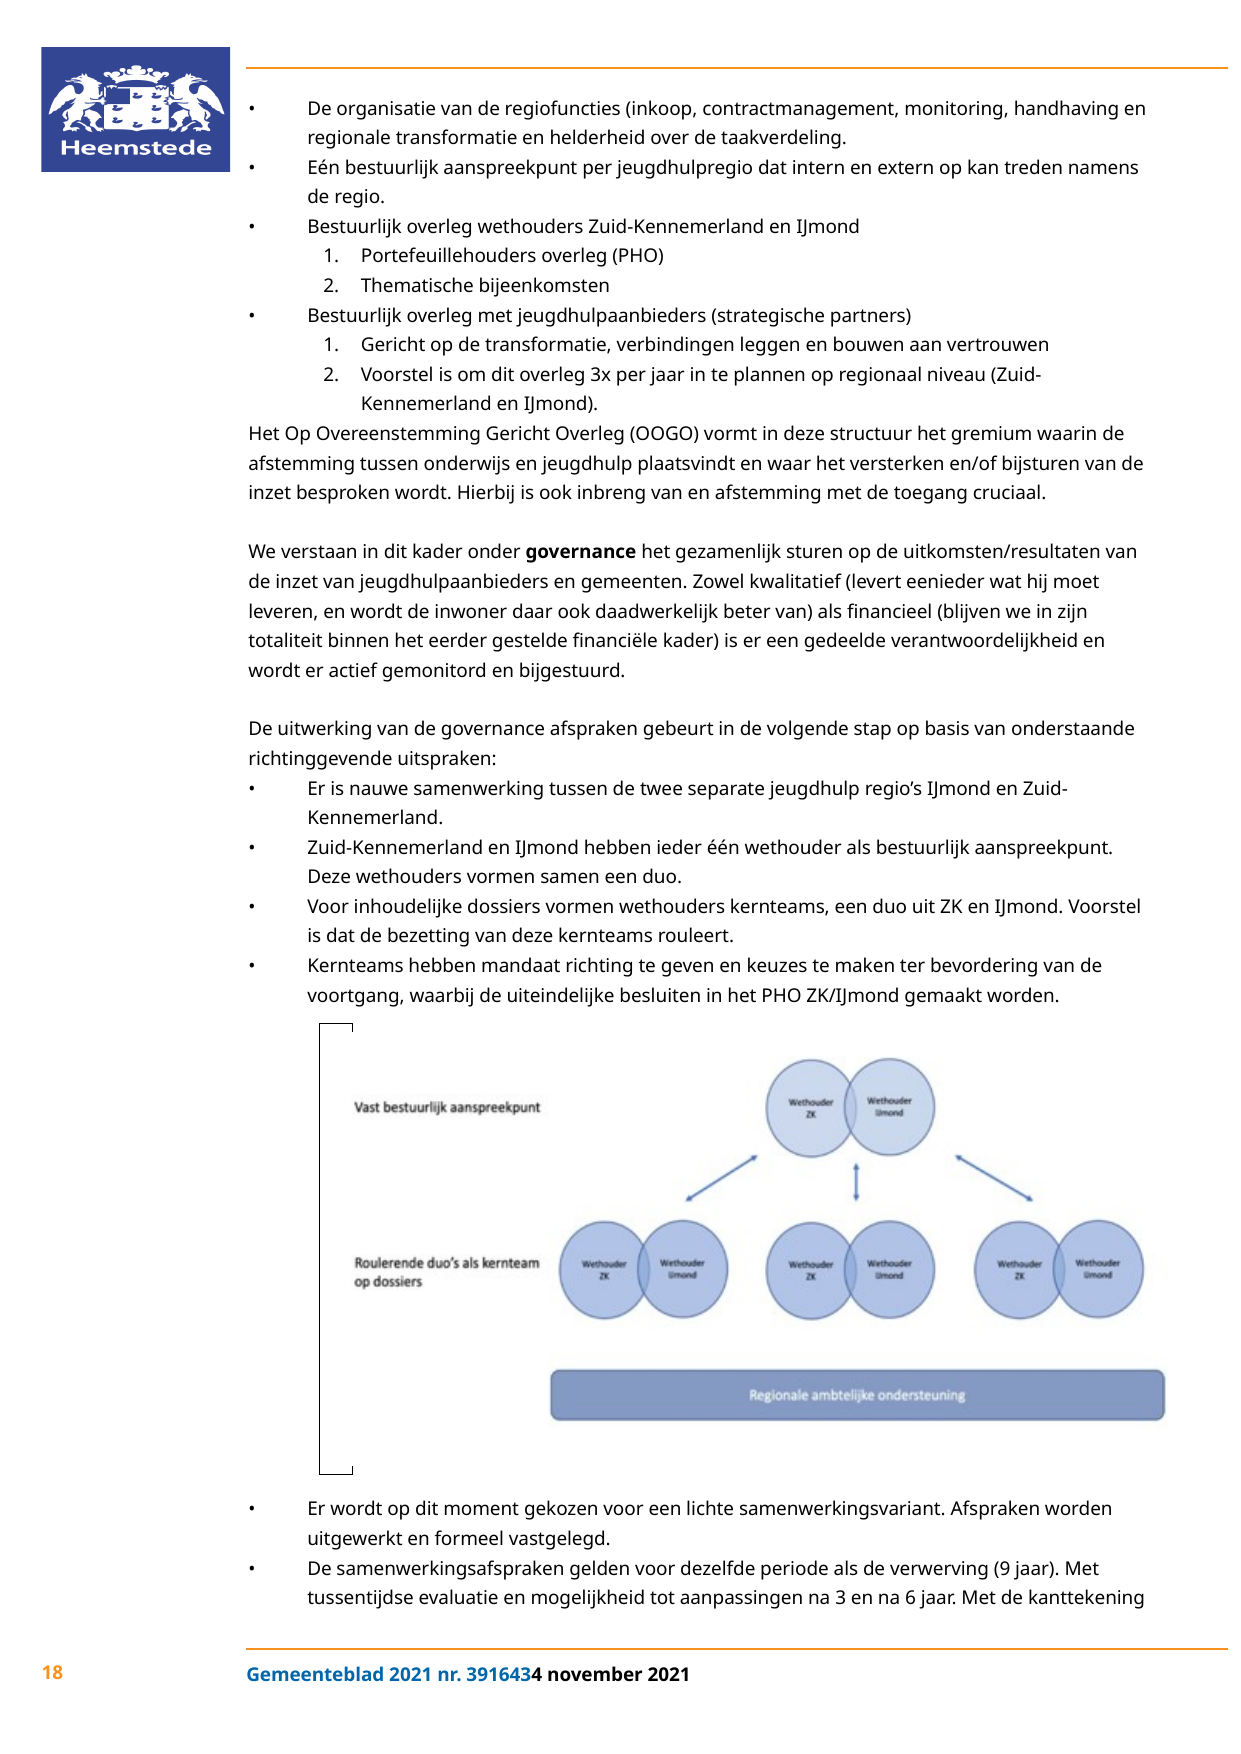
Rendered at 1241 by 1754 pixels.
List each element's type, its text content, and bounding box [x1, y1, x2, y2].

list De samenwerkingsafspraken gelden voor dezelfde periode als de verwerving (9 jaar). Met tussentijdse evaluatie en mogelijkheid tot aanpassingen na 3 en na 6 jaar. Met de kanttekening [248, 1555, 1152, 1610]
list Bestuurlijk overleg wethouders Zuid-Kennemerland en IJmond [248, 213, 1152, 239]
list Bestuurlijk overleg met jeugdhulpaanbieders (strategische partners) [248, 302, 1152, 328]
picture [327, 1032, 1232, 1466]
list Portefeuillehouders overleg (PHO) [323, 243, 1152, 268]
list Voor inhoudelijke dossiers vormen wethouders kernteams, een duo uit ZK en IJmond. Voorstel is dat de bezetting van deze kernteams rouleert. [248, 893, 1152, 948]
list Gericht op de transformatie, verbindingen leggen en bouwen aan vertrouwen [323, 331, 1152, 357]
text Het Op Overeenstemming Gericht Overleg (OOGO) vormt in deze structuur het gremium waarin de afstemming tussen onderwijs en jeugdhulp plaatsvindt en waar het versterken en/of bijsturen van de inzet besproken wordt. Hierbij is ook inbreng van en afstemming met de toegang cruciaal. [248, 420, 1152, 505]
list De organisatie van de regiofuncties (inkoop, contractmanagement, monitoring, handhaving en regionale transformatie en helderheid over de taakverdeling. [248, 95, 1152, 150]
list Er is nauwe samenwerking tussen de twee separate jeugdhulp regio’s IJmond en Zuid-Kennemerland. [248, 775, 1152, 830]
list Eén bestuurlijk aanspreekpunt per jeugdhulpregio dat intern en extern op kan treden namens de regio. [248, 154, 1152, 209]
text De uitwerking van de governance afspraken gebeurt in de volgende stap op basis van onderstaande richtinggevende uitspraken: [248, 716, 1152, 771]
list Zuid-Kennemerland en IJmond hebben ieder één wethouder als bestuurlijk aanspreekpunt. Deze wethouders vormen samen een duo. [248, 834, 1152, 889]
list Voorstel is om dit overleg 3x per jaar in te plannen op regionaal niveau (Zuid-Kennemerland en IJmond). [323, 361, 1152, 416]
list Kernteams hebben mandaat richting te geven en keuzes te maken ter bevordering van de voortgang, waarbij de uiteindelijke besluiten in het PHO ZK/IJmond gemaakt worden. [248, 952, 1152, 1007]
list Er wordt op dit moment gekozen voor een lichte samenwerkingsvariant. Afspraken worden uitgewerkt en formeel vastgelegd. [248, 1496, 1152, 1551]
table_header We verstaan in dit kader onder governance het gezamenlijk sturen op de uitkomsten/resultaten van de inzet van jeugdhulpaanbieders en gemeenten. Zowel kwalitatief (levert eenieder wat hij moet leveren, en wordt de inwoner daar ook daadwerkelijk beter van) als financieel (blijven we in zijn totaliteit binnen het eerder gestelde financiële kader) is er een gedeelde verantwoordelijkheid en wordt er actief gemonitord en bijgestuurd. [248, 539, 1152, 683]
picture [41, 47, 231, 172]
list Thematische bijeenkomsten [323, 272, 1152, 298]
